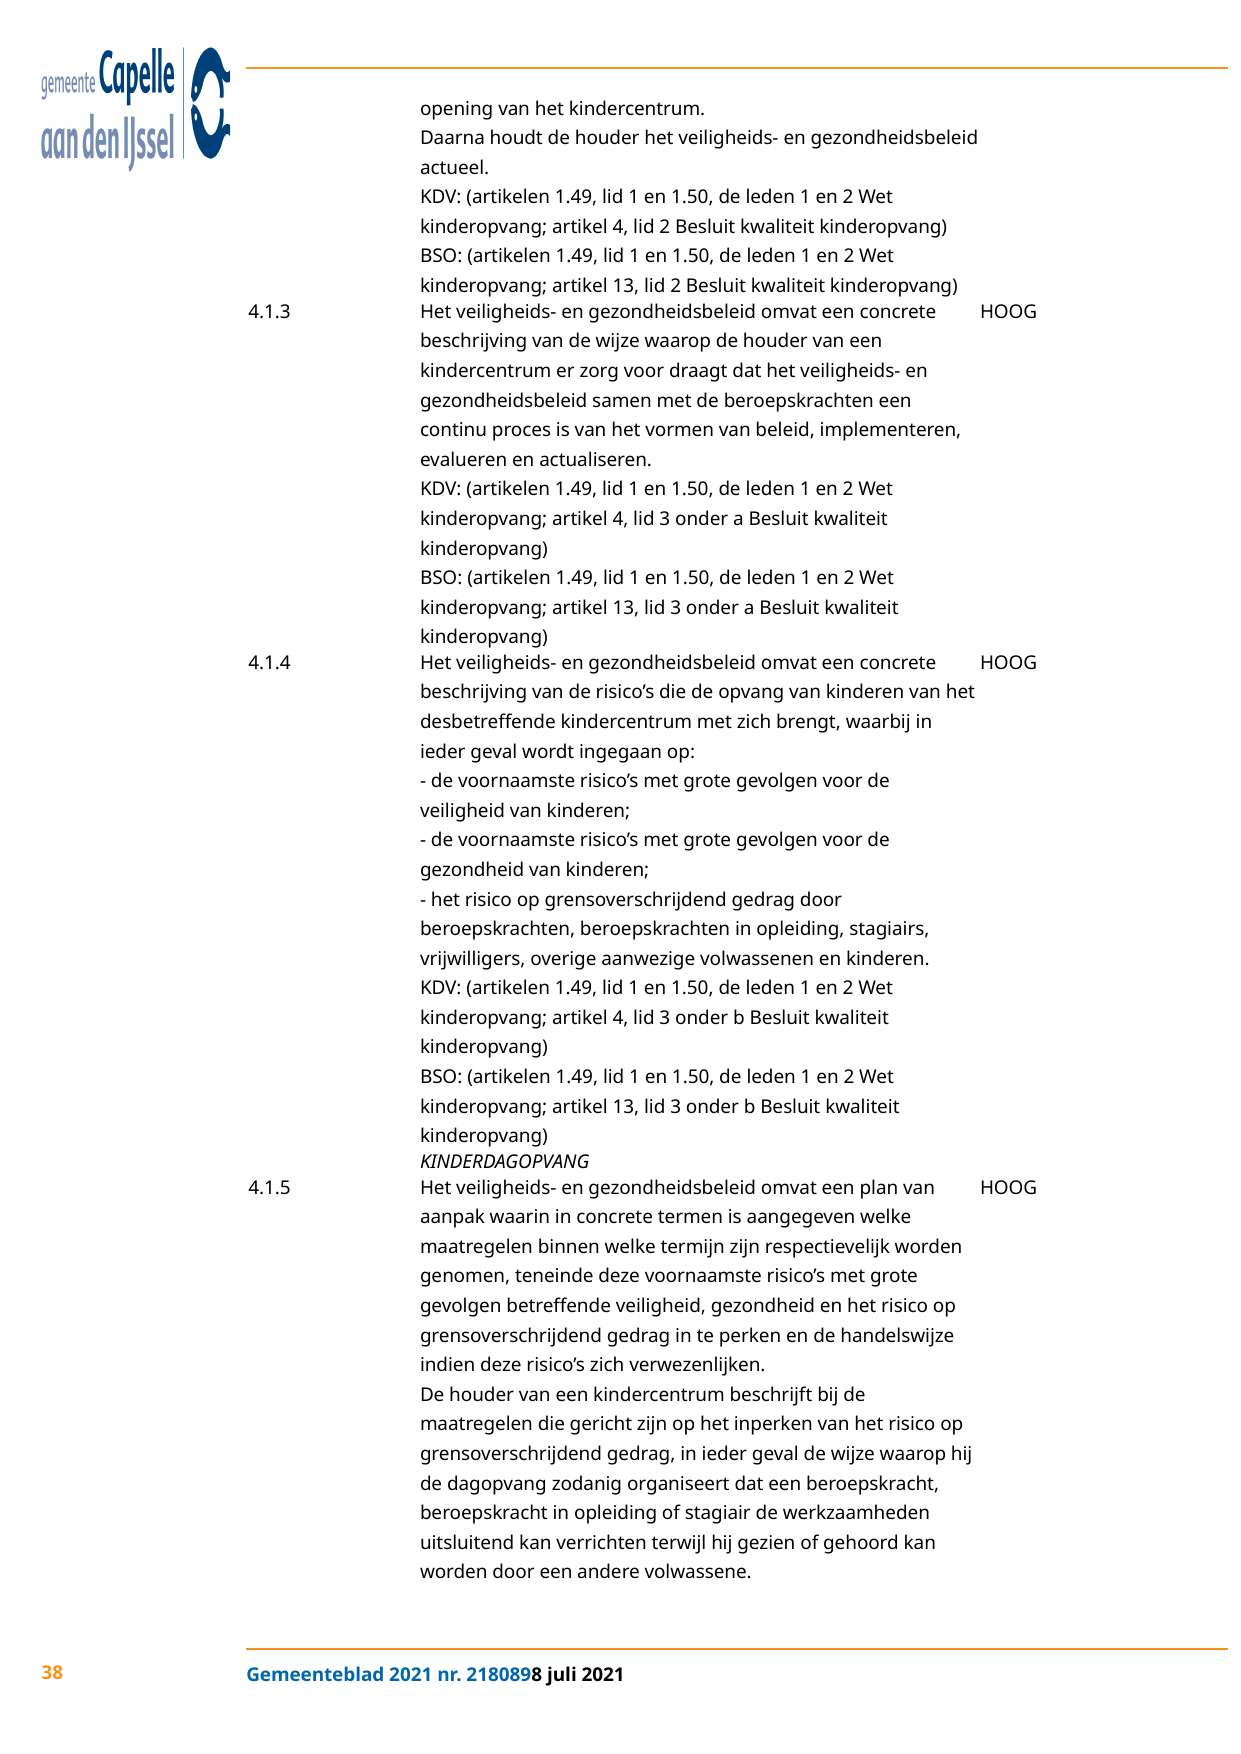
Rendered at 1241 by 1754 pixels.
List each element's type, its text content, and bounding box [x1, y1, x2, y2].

table_cell HOOG [980, 649, 1152, 1148]
picture [41, 47, 231, 172]
table_cell HOOG [980, 1174, 1152, 1584]
table_cell [248, 95, 420, 298]
table_cell [248, 1148, 420, 1174]
table_cell KINDERDAGOPVANG [420, 1148, 980, 1174]
table_cell [980, 1148, 1152, 1174]
table_cell opening van het kindercentrum. Daarna houdt de houder het veiligheids- en gezondheidsbeleid actueel. KDV: (artikelen 1.49, lid 1 en 1.50, de leden 1 en 2 Wet kinderopvang; artikel 4, lid 2 Besluit kwaliteit kinderopvang) BSO: (artikelen 1.49, lid 1 en 1.50, de leden 1 en 2 Wet kinderopvang; artikel 13, lid 2 Besluit kwaliteit kinderopvang) [420, 95, 980, 298]
table_cell 4.1.3 [248, 298, 420, 649]
table_cell HOOG [980, 298, 1152, 649]
table_cell 4.1.5 [248, 1174, 420, 1584]
table_cell 4.1.4 [248, 649, 420, 1148]
table_cell Het veiligheids- en gezondheidsbeleid omvat een concrete beschrijving van de wijze waarop de houder van een kindercentrum er zorg voor draagt dat het veiligheids- en gezondheidsbeleid samen met de beroepskrachten een continu proces is van het vormen van beleid, implementeren, evalueren en actualiseren. KDV: (artikelen 1.49, lid 1 en 1.50, de leden 1 en 2 Wet kinderopvang; artikel 4, lid 3 onder a Besluit kwaliteit kinderopvang) BSO: (artikelen 1.49, lid 1 en 1.50, de leden 1 en 2 Wet kinderopvang; artikel 13, lid 3 onder a Besluit kwaliteit kinderopvang) [420, 298, 980, 649]
table_cell [980, 95, 1152, 298]
table_cell Het veiligheids- en gezondheidsbeleid omvat een plan van aanpak waarin in concrete termen is aangegeven welke maatregelen binnen welke termijn zijn respectievelijk worden genomen, teneinde deze voornaamste risico’s met grote gevolgen betreffende veiligheid, gezondheid en het risico op grensoverschrijdend gedrag in te perken en de handelswijze indien deze risico’s zich verwezenlijken. De houder van een kindercentrum beschrijft bij de maatregelen die gericht zijn op het inperken van het risico op grensoverschrijdend gedrag, in ieder geval de wijze waarop hij de dagopvang zodanig organiseert dat een beroepskracht, beroepskracht in opleiding of stagiair de werkzaamheden uitsluitend kan verrichten terwijl hij gezien of gehoord kan worden door een andere volwassene. [420, 1174, 980, 1584]
table_cell Het veiligheids- en gezondheidsbeleid omvat een concrete beschrijving van de risico’s die de opvang van kinderen van het desbetreffende kindercentrum met zich brengt, waarbij in ieder geval wordt ingegaan op: - de voornaamste risico’s met grote gevolgen voor de veiligheid van kinderen; - de voornaamste risico’s met grote gevolgen voor de gezondheid van kinderen; - het risico op grensoverschrijdend gedrag door beroepskrachten, beroepskrachten in opleiding, stagiairs, vrijwilligers, overige aanwezige volwassenen en kinderen. KDV: (artikelen 1.49, lid 1 en 1.50, de leden 1 en 2 Wet kinderopvang; artikel 4, lid 3 onder b Besluit kwaliteit kinderopvang) BSO: (artikelen 1.49, lid 1 en 1.50, de leden 1 en 2 Wet kinderopvang; artikel 13, lid 3 onder b Besluit kwaliteit kinderopvang) [420, 649, 980, 1148]
